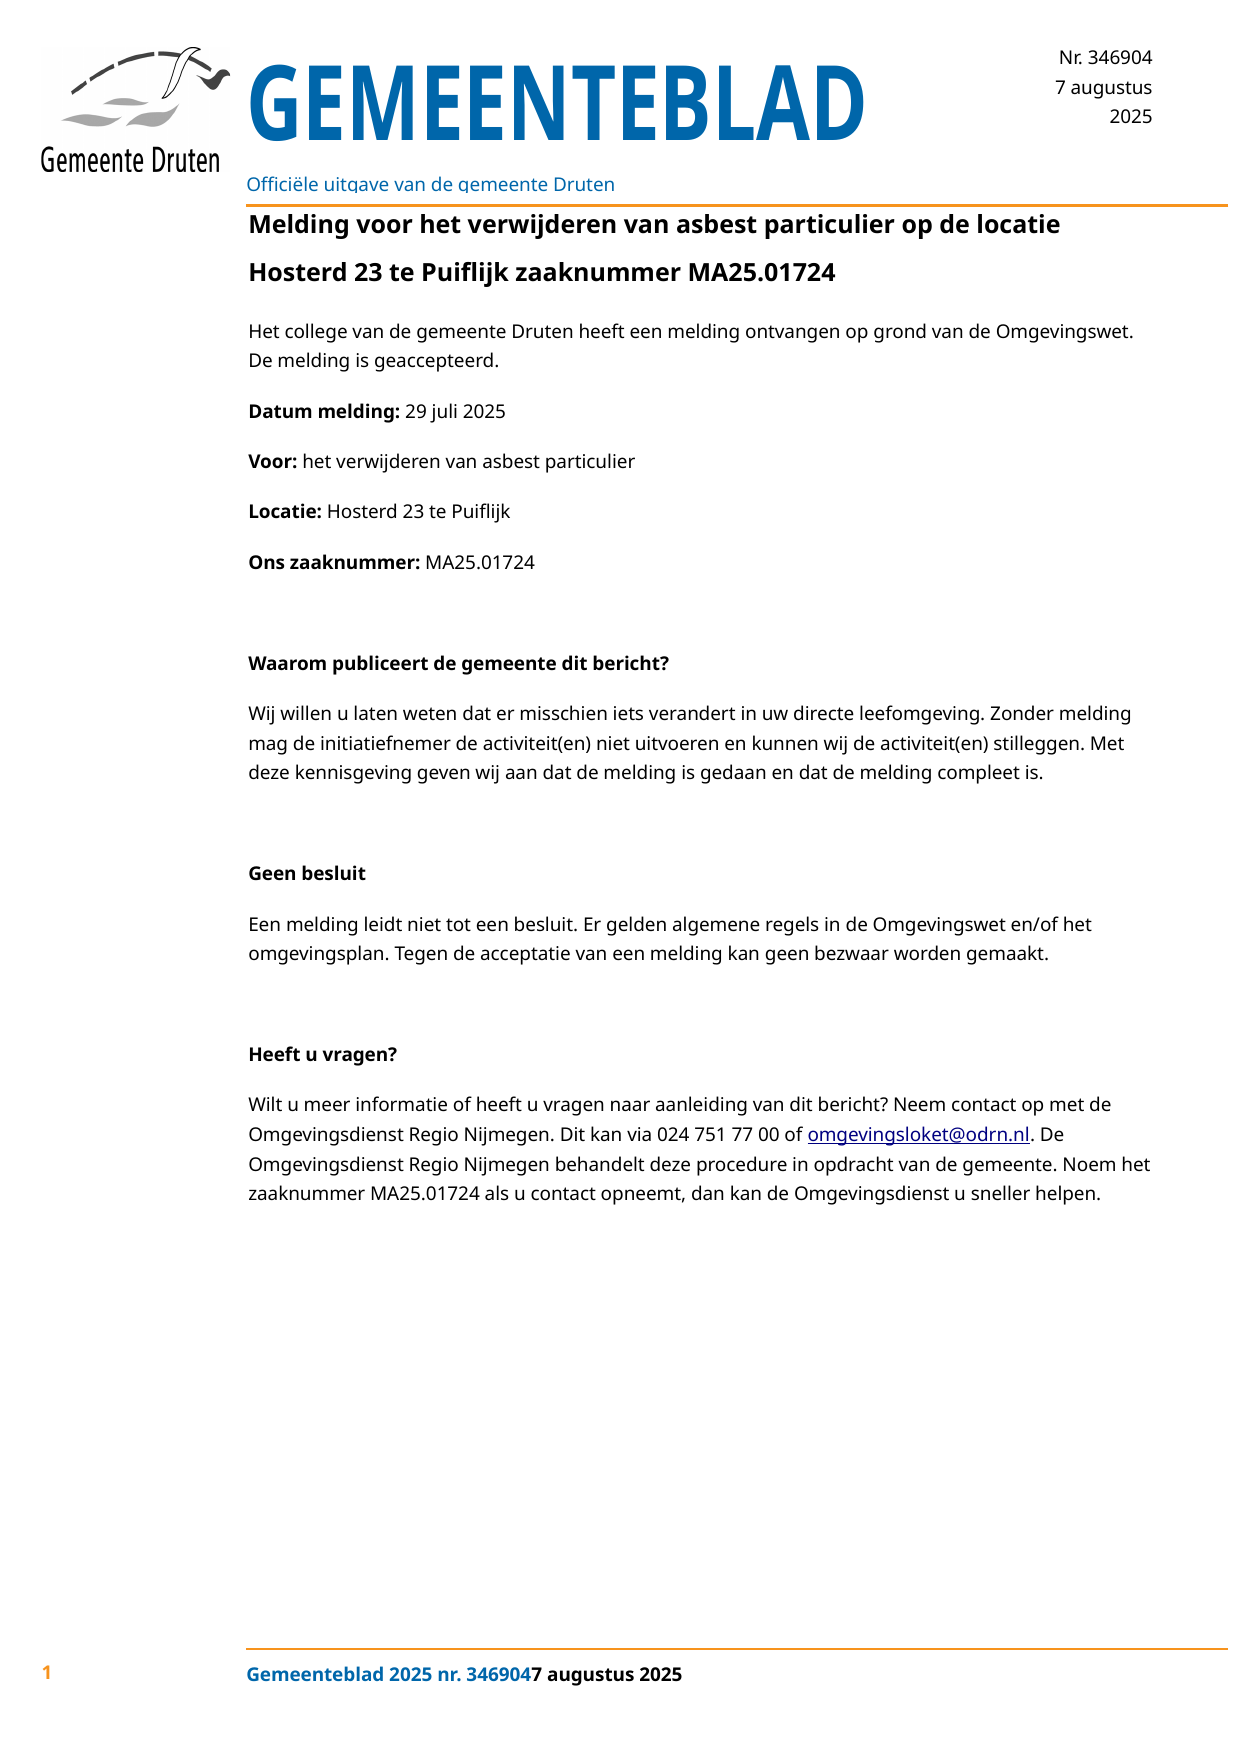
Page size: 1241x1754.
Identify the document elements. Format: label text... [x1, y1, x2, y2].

text Heeft u vragen? [248, 1041, 1152, 1067]
text Waarom publiceert de gemeente dit bericht? [248, 650, 1152, 676]
text Ons zaaknummer: MA25.01724 [248, 549, 1152, 575]
text Geen besluit [248, 860, 1152, 886]
text Melding voor het verwijderen van asbest particulier op de locatie Hosterd 23 te Puiflijk zaaknummer MA25.01724 [248, 207, 1152, 288]
picture [41, 47, 231, 172]
text Voor: het verwijderen van asbest particulier [248, 448, 1152, 474]
text Wij willen u laten weten dat er misschien iets verandert in uw directe leefomgeving. Zonder melding mag de initiatiefnemer de activiteit(en) niet uitvoeren en kunnen wij de activiteit(en) stilleggen. Met deze kennisgeving geven wij aan dat de melding is gedaan en dat de melding compleet is. [248, 700, 1152, 785]
text Het college van de gemeente Druten heeft een melding ontvangen op grond van de Omgevingswet. De melding is geaccepteerd. [248, 318, 1152, 373]
text Een melding leidt niet tot een besluit. Er gelden algemene regels in de Omgevingswet en/of het omgevingsplan. Tegen de acceptatie van een melding kan geen bezwaar worden gemaakt. [248, 911, 1152, 966]
text Locatie: Hosterd 23 te Puiflijk [248, 499, 1152, 524]
text Wilt u meer informatie of heeft u vragen naar aanleiding van dit bericht? Neem contact op met de Omgevingsdienst Regio Nijmegen. Dit kan via 024 751 77 00 of omgevingsloket@odrn.nl. De Omgevingsdienst Regio Nijmegen behandelt deze procedure in opdracht van de gemeente. Noem het zaaknummer MA25.01724 als u contact opneemt, dan kan de Omgevingsdienst u sneller helpen. [248, 1092, 1152, 1206]
text Datum melding: 29 juli 2025 [248, 398, 1152, 424]
